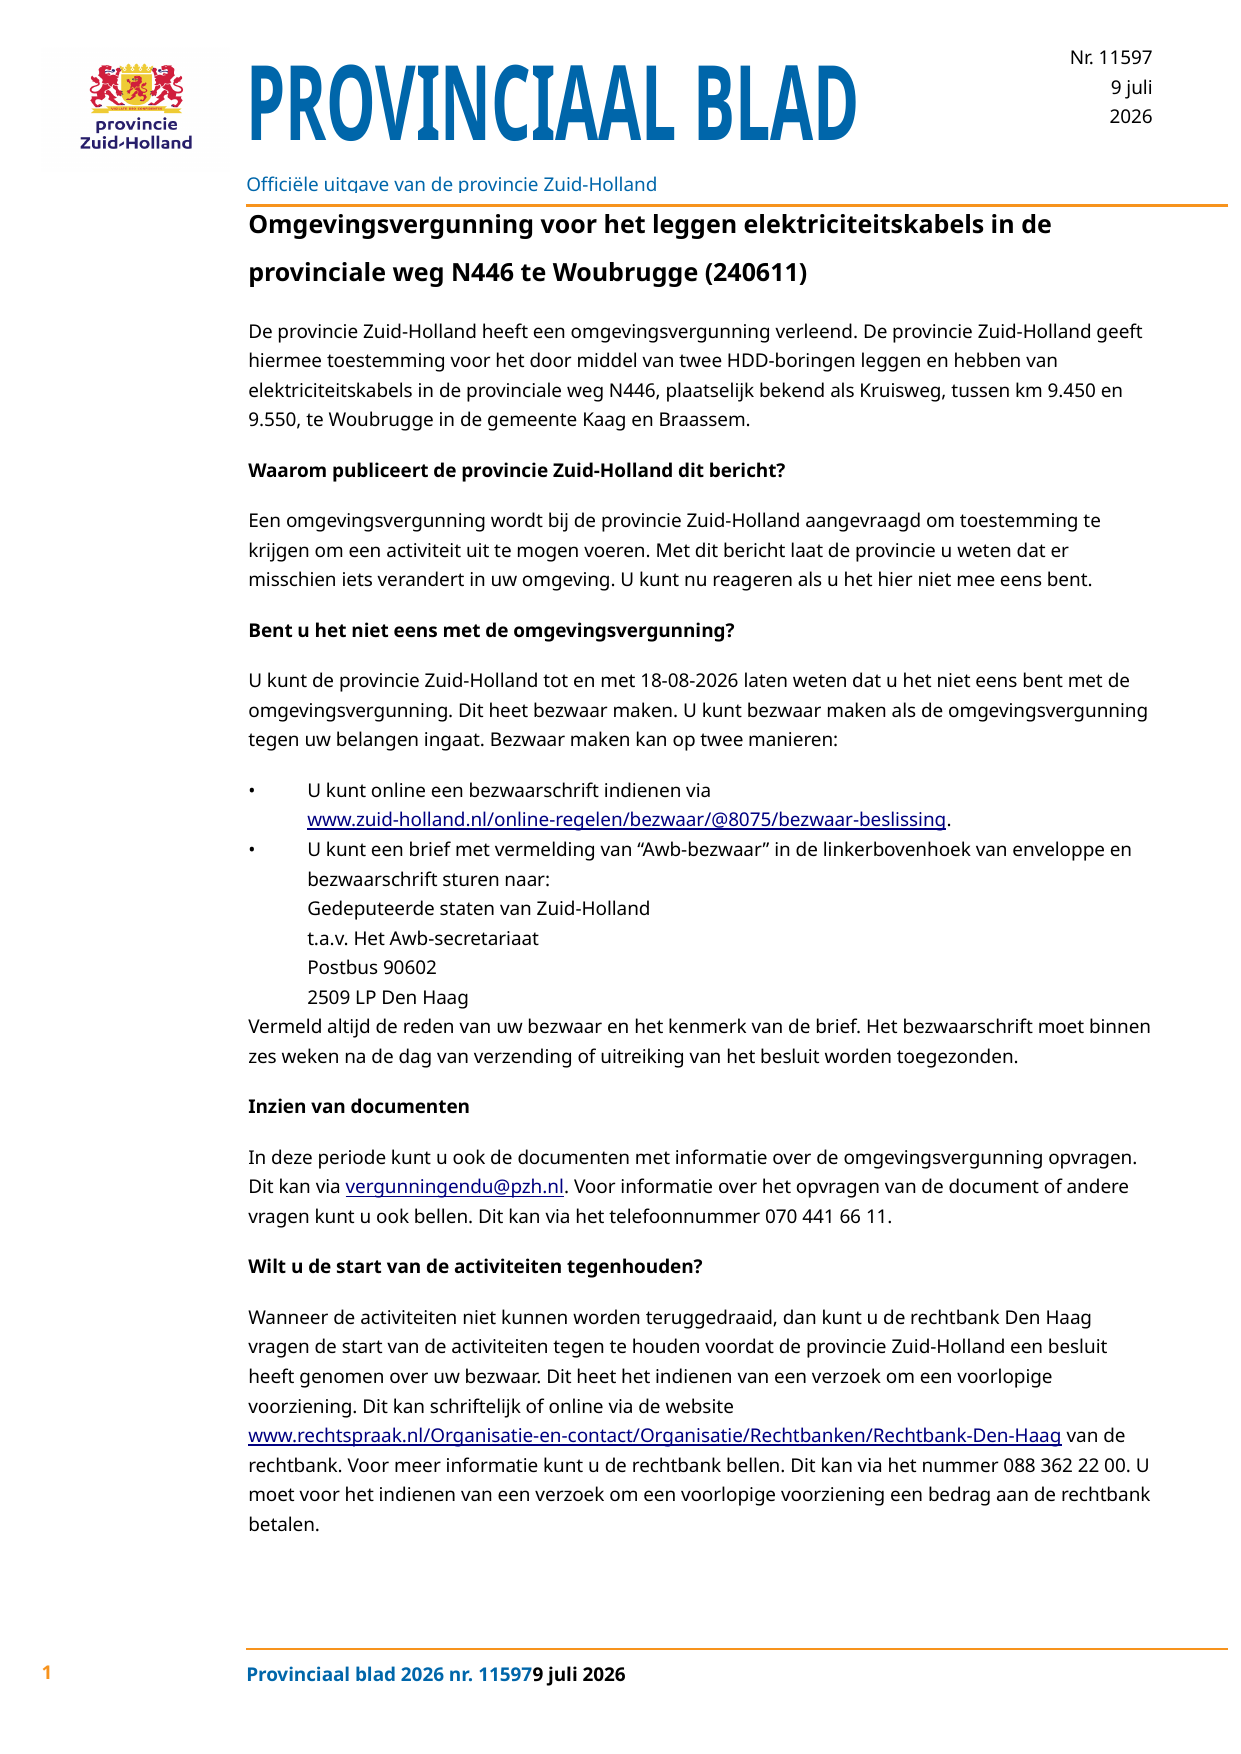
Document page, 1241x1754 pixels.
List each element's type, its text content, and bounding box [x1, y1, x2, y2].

text In deze periode kunt u ook de documenten met informatie over de omgevingsvergunning opvragen. Dit kan via vergunningendu@pzh.nl. Voor informatie over het opvragen van de document of andere vragen kunt u ook bellen. Dit kan via het telefoonnummer 070 441 66 11. [248, 1144, 1152, 1229]
list Gedeputeerde staten van Zuid-Holland [248, 895, 1152, 921]
text Bent u het niet eens met de omgevingsvergunning? [248, 617, 1152, 643]
list t.a.v. Het Awb-secretariaat [248, 925, 1152, 951]
list U kunt online een bezwaarschrift indienen via www.zuid-holland.nl/online-regelen/bezwaar/@8075/bezwaar-beslissing. [248, 777, 1152, 832]
text Wilt u de start van de activiteiten tegenhouden? [248, 1254, 1152, 1279]
text Omgevingsvergunning voor het leggen elektriciteitskabels in de provinciale weg N446 te Woubrugge (240611) [248, 207, 1152, 288]
list 2509 LP Den Haag [248, 984, 1152, 1010]
text Wanneer de activiteiten niet kunnen worden teruggedraaid, dan kunt u de rechtbank Den Haag vragen de start van de activiteiten tegen te houden voordat de provincie Zuid-Holland een besluit heeft genomen over uw bezwaar. Dit heet het indienen van een verzoek om een voorlopige voorziening. Dit kan schriftelijk of online via de website www.rechtspraak.nl/Organisatie-en-contact/Organisatie/Rechtbanken/Rechtbank-Den-Haag van de rechtbank. Voor meer informatie kunt u de rechtbank bellen. Dit kan via het nummer 088 362 22 00. U moet voor het indienen van een verzoek om een voorlopige voorziening een bedrag aan de rechtbank betalen. [248, 1304, 1152, 1537]
list Postbus 90602 [248, 954, 1152, 980]
picture [41, 47, 231, 172]
list U kunt een brief met vermelding van “Awb-bezwaar” in de linkerbovenhoek van enveloppe en bezwaarschrift sturen naar: [248, 836, 1152, 892]
text Waarom publiceert de provincie Zuid-Holland dit bericht? [248, 457, 1152, 483]
text Vermeld altijd de reden van uw bezwaar en het kenmerk van de brief. Het bezwaarschrift moet binnen zes weken na de dag van verzending of uitreiking van het besluit worden toegezonden. [248, 1014, 1152, 1069]
text Inzien van documenten [248, 1094, 1152, 1119]
text De provincie Zuid-Holland heeft een omgevingsvergunning verleend. De provincie Zuid-Holland geeft hiermee toestemming voor het door middel van twee HDD-boringen leggen en hebben van elektriciteitskabels in de provinciale weg N446, plaatselijk bekend als Kruisweg, tussen km 9.450 en 9.550, te Woubrugge in de gemeente Kaag en Braassem. [248, 318, 1152, 432]
text U kunt de provincie Zuid-Holland tot en met 18-08-2026 laten weten dat u het niet eens bent met de omgevingsvergunning. Dit heet bezwaar maken. U kunt bezwaar maken als de omgevingsvergunning tegen uw belangen ingaat. Bezwaar maken kan op twee manieren: [248, 667, 1152, 752]
text Een omgevingsvergunning wordt bij de provincie Zuid-Holland aangevraagd om toestemming te krijgen om een activiteit uit te mogen voeren. Met dit bericht laat de provincie u weten dat er misschien iets verandert in uw omgeving. U kunt nu reageren als u het hier niet mee eens bent. [248, 507, 1152, 592]
